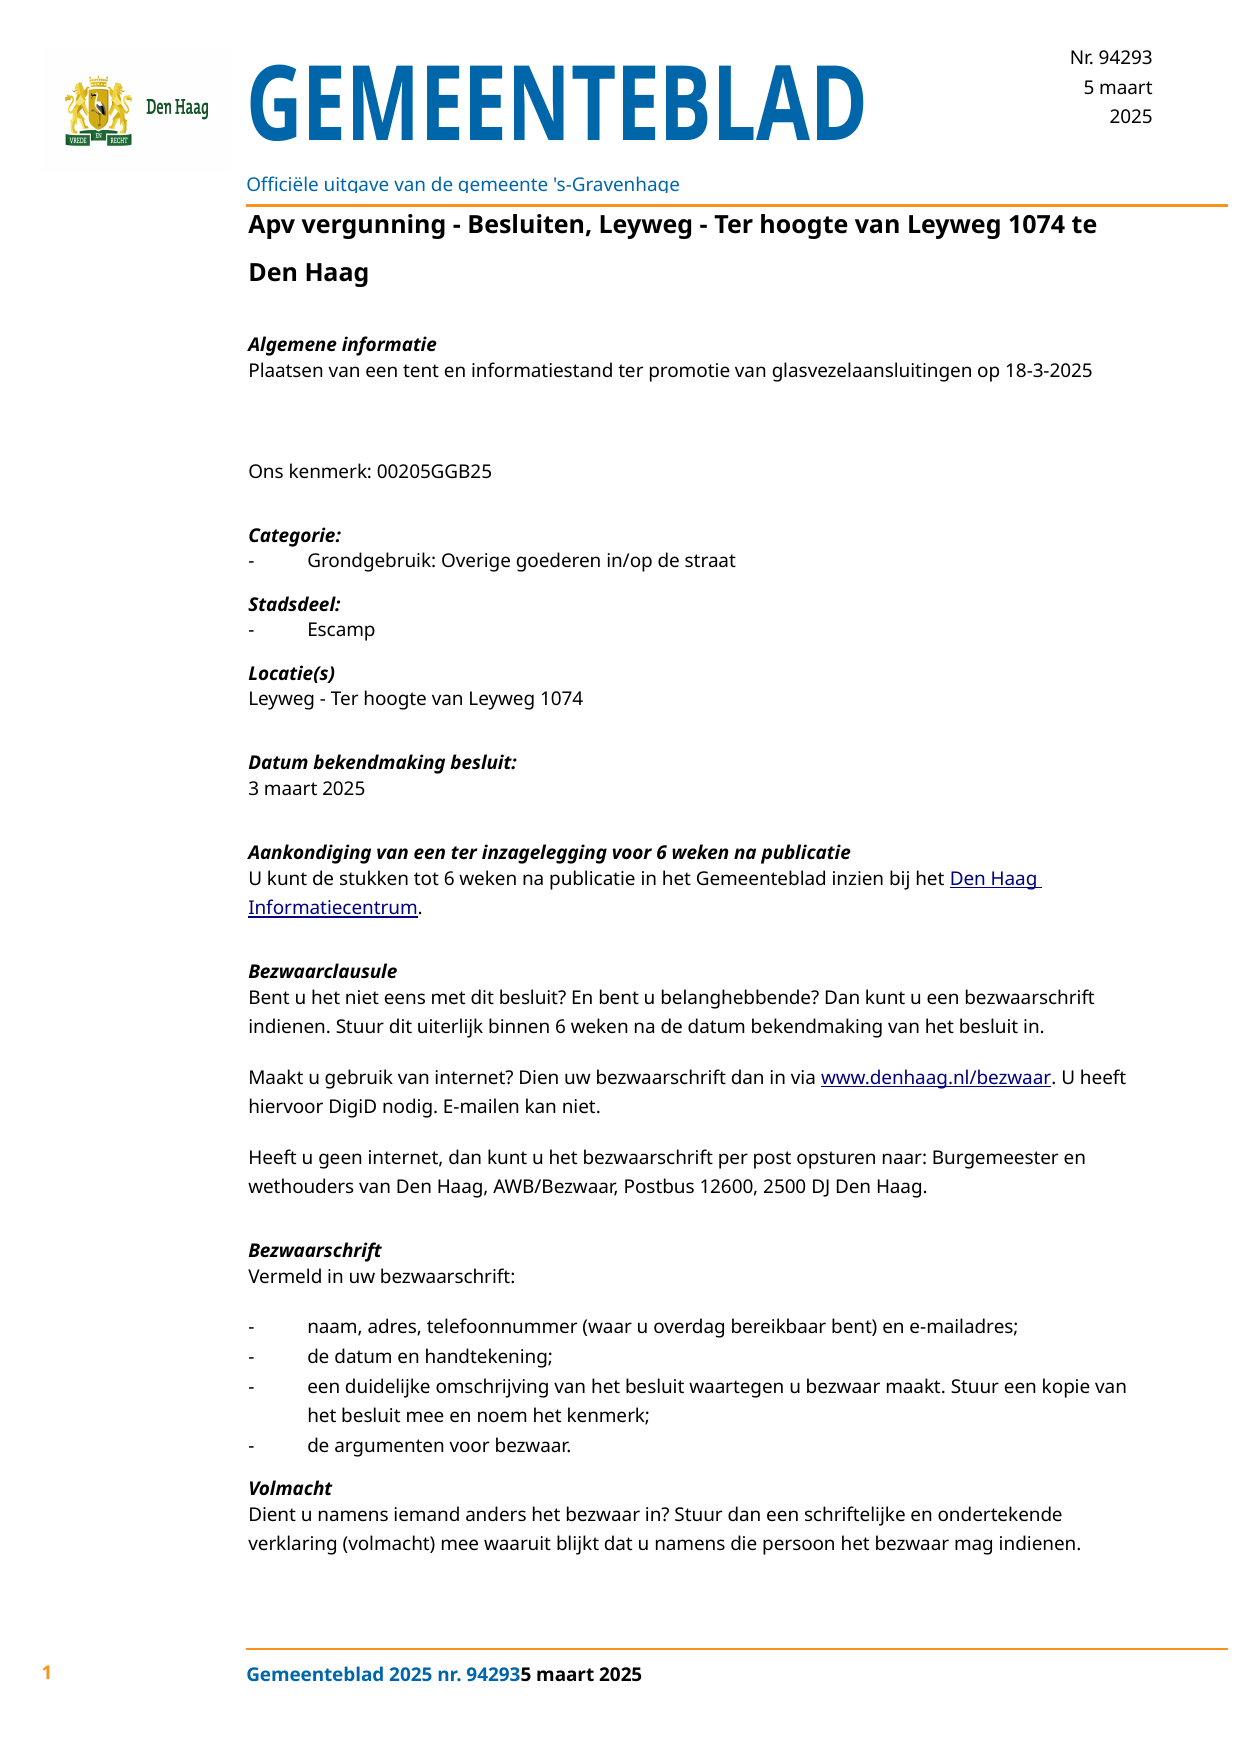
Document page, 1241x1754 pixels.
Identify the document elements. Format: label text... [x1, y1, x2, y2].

text Heeft u geen internet, dan kunt u het bezwaarschrift per post opsturen naar: Burgemeester en wethouders van Den Haag, AWB/Bezwaar, Postbus 12600, 2500 DJ Den Haag. [248, 1144, 1152, 1199]
picture [41, 47, 231, 172]
text Aankondiging van een ter inzagelegging voor 6 weken na publicatie [248, 839, 1152, 865]
list de datum en handtekening; [248, 1343, 1152, 1369]
text 3 maart 2025 [248, 775, 1152, 801]
text Locatie(s) [248, 660, 1152, 685]
text Algemene informatie [248, 331, 1152, 357]
text U kunt de stukken tot 6 weken na publicatie in het Gemeenteblad inzien bij het Den Haag Informatiecentrum. [248, 865, 1152, 920]
text Categorie: [248, 522, 1152, 548]
text Leyweg - Ter hoogte van Leyweg 1074 [248, 685, 1152, 711]
text Bent u het niet eens met dit besluit? En bent u belanghebbende? Dan kunt u een bezwaarschrift indienen. Stuur dit uiterlijk binnen 6 weken na de datum bekendmaking van het besluit in. [248, 984, 1152, 1039]
text Plaatsen van een tent en informatiestand ter promotie van glasvezelaansluitingen op 18-3-2025 [248, 357, 1152, 383]
text Maakt u gebruik van internet? Dien uw bezwaarschrift dan in via www.denhaag.nl/bezwaar. U heeft hiervoor DigiD nodig. E-mailen kan niet. [248, 1064, 1152, 1119]
text Stadsdeel: [248, 591, 1152, 617]
list de argumenten voor bezwaar. [248, 1432, 1152, 1458]
text Datum bekendmaking besluit: [248, 749, 1152, 775]
text Bezwaarschrift [248, 1238, 1152, 1263]
list een duidelijke omschrijving van het besluit waartegen u bezwaar maakt. Stuur een kopie van het besluit mee en noem het kenmerk; [248, 1373, 1152, 1428]
list Escamp [248, 617, 1152, 642]
text Ons kenmerk: 00205GGB25 [248, 458, 1152, 484]
text Volmacht [248, 1475, 1152, 1501]
list naam, adres, telefoonnummer (waar u overdag bereikbaar bent) en e-mailadres; [248, 1314, 1152, 1339]
text Vermeld in uw bezwaarschrift: [248, 1263, 1152, 1289]
text Dient u namens iemand anders het bezwaar in? Stuur dan een schriftelijke en ondertekende verklaring (volmacht) mee waaruit blijkt dat u namens die persoon het bezwaar mag indienen. [248, 1501, 1152, 1556]
text Bezwaarclausule [248, 958, 1152, 984]
list Grondgebruik: Overige goederen in/op de straat [248, 548, 1152, 573]
text Apv vergunning - Besluiten, Leyweg - Ter hoogte van Leyweg 1074 te Den Haag [248, 207, 1152, 288]
